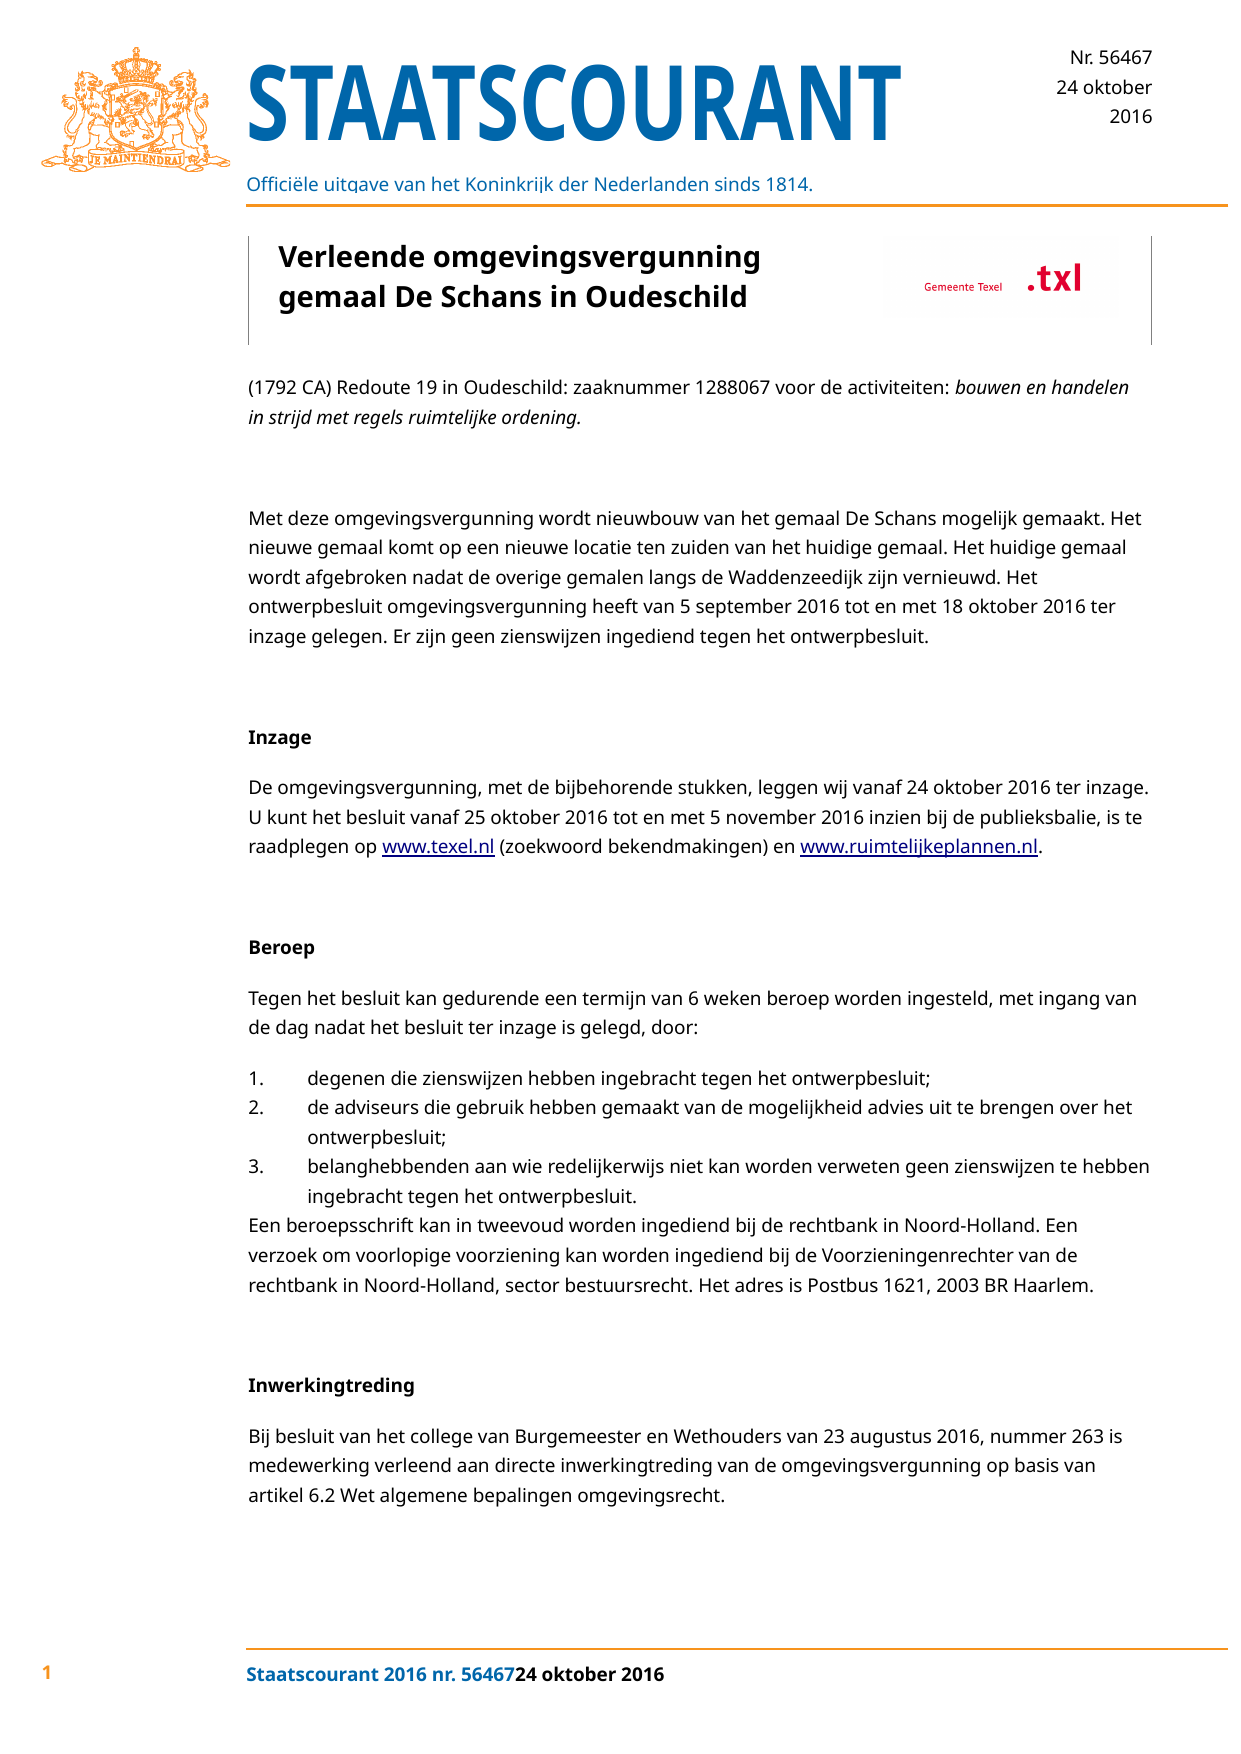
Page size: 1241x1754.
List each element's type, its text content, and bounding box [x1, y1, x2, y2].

list degenen die zienswijzen hebben ingebracht tegen het ontwerpbesluit; [248, 1065, 1152, 1090]
picture [882, 236, 1119, 318]
text Bij besluit van het college van Burgemeester en Wethouders van 23 augustus 2016, nummer 263 is medewerking verleend aan directe inwerkingtreding van de omgevingsvergunning op basis van artikel 6.2 Wet algemene bepalingen omgevingsrecht. [248, 1423, 1152, 1508]
text Tegen het besluit kan gedurende een termijn van 6 weken beroep worden ingesteld, met ingang van de dag nadat het besluit ter inzage is gelegd, door: [248, 985, 1152, 1040]
text Beroep [248, 934, 1152, 960]
list belanghebbenden aan wie redelijkerwijs niet kan worden verweten geen zienswijzen te hebben ingebracht tegen het ontwerpbesluit. [248, 1153, 1152, 1209]
text Inzage [248, 724, 1152, 749]
table_header Verleende omgevingsvergunning gemaal De Schans in Oudeschild [249, 236, 850, 345]
text Met deze omgevingsvergunning wordt nieuwbouw van het gemaal De Schans mogelijk gemaakt. Het nieuwe gemaal komt op een nieuwe locatie ten zuiden van het huidige gemaal. Het huidige gemaal wordt afgebroken nadat de overige gemalen langs de Waddenzeedijk zijn vernieuwd. Het ontwerpbesluit omgevingsvergunning heeft van 5 september 2016 tot en met 18 oktober 2016 ter inzage gelegen. Er zijn geen zienswijzen ingediend tegen het ontwerpbesluit. [248, 505, 1152, 649]
text De omgevingsvergunning, met de bijbehorende stukken, leggen wij vanaf 24 oktober 2016 ter inzage. U kunt het besluit vanaf 25 oktober 2016 tot en met 5 november 2016 inzien bij de publieksbalie, is te raadplegen op www.texel.nl (zoekwoord bekendmakingen) en www.ruimtelijkeplannen.nl. [248, 774, 1152, 859]
list de adviseurs die gebruik hebben gemaakt van de mogelijkheid advies uit te brengen over het ontwerpbesluit; [248, 1094, 1152, 1149]
text Inwerkingtreding [248, 1373, 1152, 1398]
picture [41, 47, 231, 172]
table_header [850, 236, 1151, 345]
text Een beroepsschrift kan in tweevoud worden ingediend bij de rechtbank in Noord-Holland. Een verzoek om voorlopige voorziening kan worden ingediend bij de Voorzieningenrechter van de rechtbank in Noord-Holland, sector bestuursrecht. Het adres is Postbus 1621, 2003 BR Haarlem. [248, 1213, 1152, 1297]
text (1792 CA) Redoute 19 in Oudeschild: zaaknummer 1288067 voor de activiteiten: bouwen en handelen in strijd met regels ruimtelijke ordening. [248, 374, 1152, 429]
